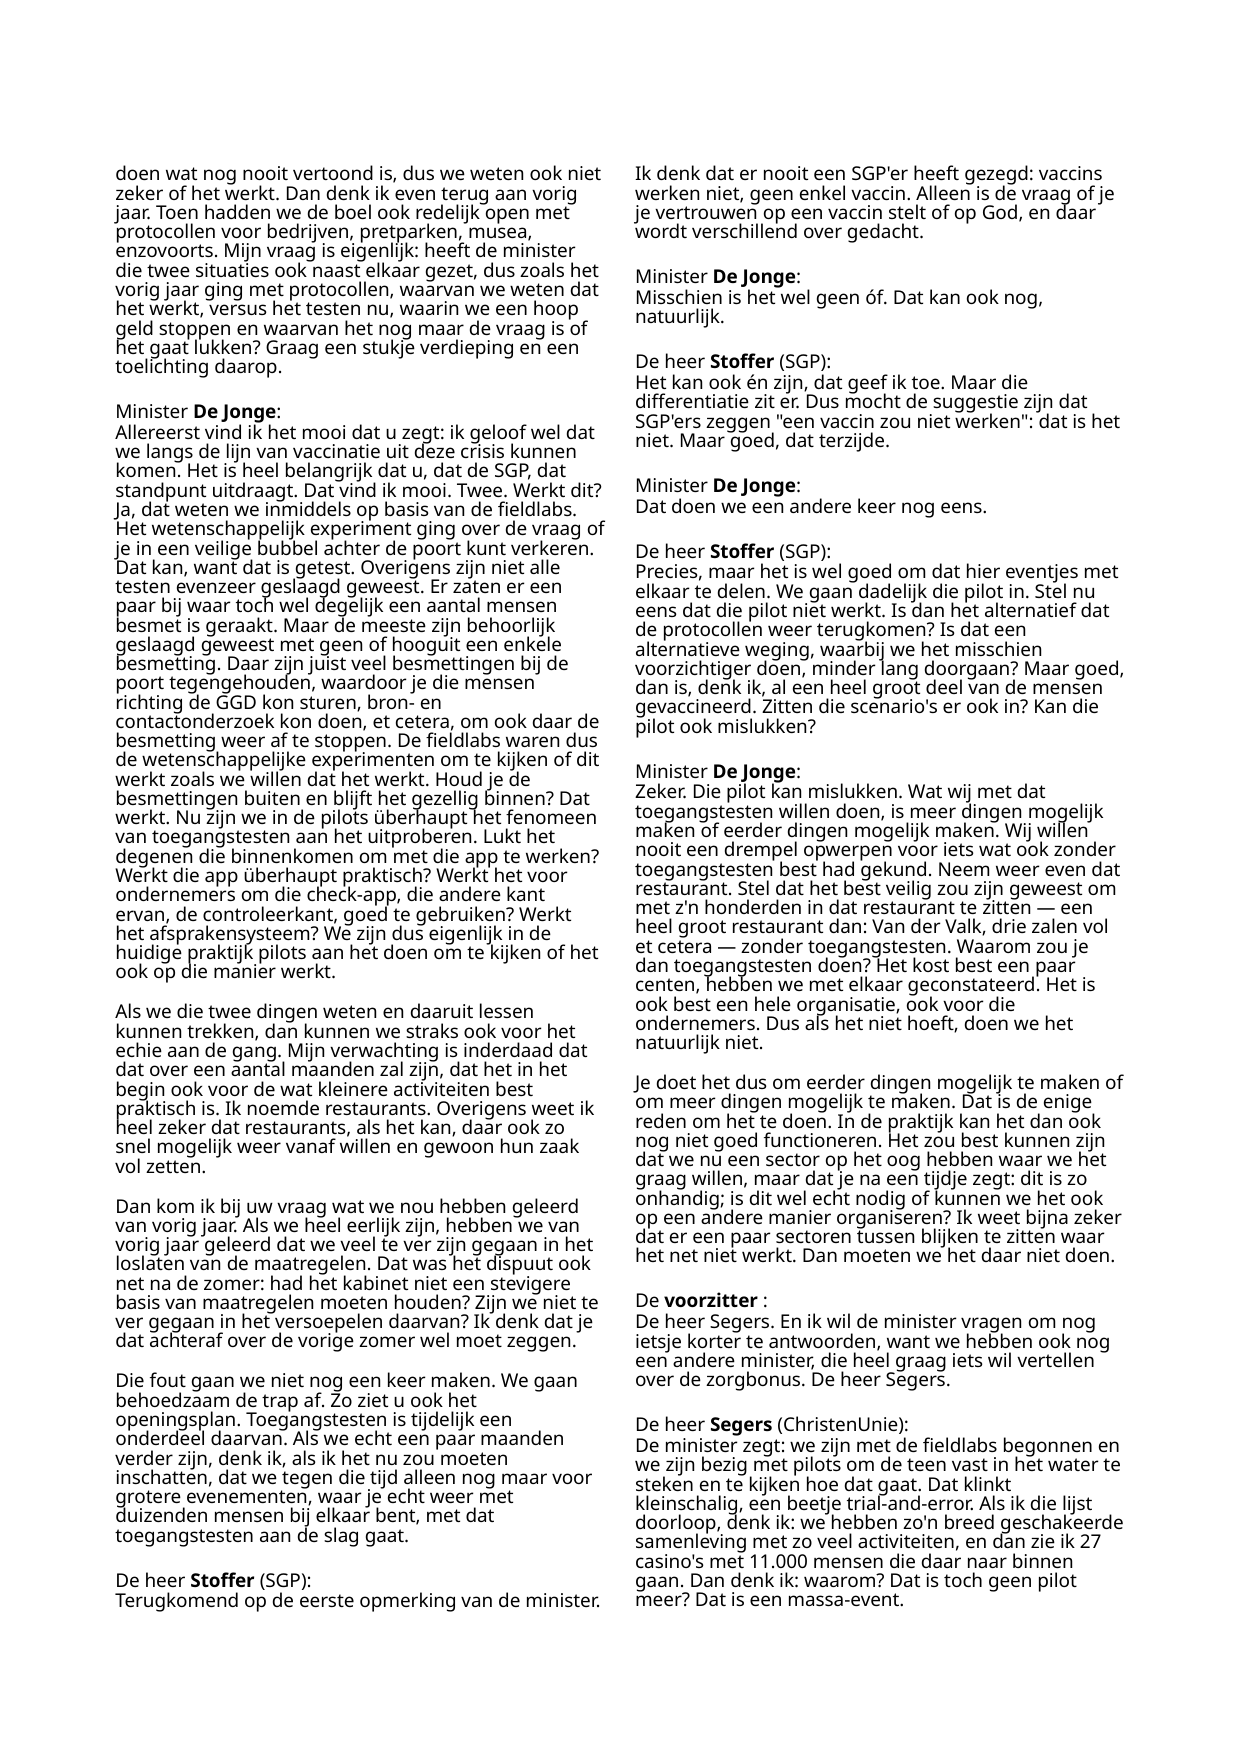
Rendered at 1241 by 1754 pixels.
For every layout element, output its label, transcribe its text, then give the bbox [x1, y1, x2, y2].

text De heer Segers (ChristenUnie): [635, 1411, 1125, 1437]
text Dan kom ik bij uw vraag wat we nou hebben geleerd van vorig jaar. Als we heel eerlijk zijn, hebben we van vorig jaar geleerd dat we veel te ver zijn gegaan in het loslaten van de maatregelen. Dat was het dispuut ook net na de zomer: had het kabinet niet een stevigere basis van maatregelen moeten houden? Zijn we niet te ver gegaan in het versoepelen daarvan? Ik denk dat je dat achteraf over de vorige zomer wel moet zeggen. [115, 1198, 605, 1352]
text Minister De Jonge: [635, 758, 1125, 783]
text Als we die twee dingen weten en daaruit lessen kunnen trekken, dan kunnen we straks ook voor het echie aan de gang. Mijn verwachting is inderdaad dat dat over een aantal maanden zal zijn, dat het in het begin ook voor de wat kleinere activiteiten best praktisch is. Ik noemde restaurants. Overigens weet ik heel zeker dat restaurants, als het kan, daar ook zo snel mogelijk weer vanaf willen en gewoon hun zaak vol zetten. [115, 1003, 605, 1177]
text De minister zegt: we zijn met de fieldlabs begonnen en we zijn bezig met pilots om de teen vast in het water te steken en te kijken hoe dat gaat. Dat klinkt kleinschalig, een beetje trial-and-error. Als ik die lijst doorloop, denk ik: we hebben zo'n breed geschakeerde samenleving met zo veel activiteiten, en dan zie ik 27 casino's met 11.000 mensen die daar naar binnen gaan. Dan denk ik: waarom? Dat is toch geen pilot meer? Dat is een massa-event. [635, 1437, 1125, 1610]
text Zeker. Die pilot kan mislukken. Wat wij met dat toegangstesten willen doen, is meer dingen mogelijk maken of eerder dingen mogelijk maken. Wij willen nooit een drempel opwerpen voor iets wat ook zonder toegangstesten best had gekund. Neem weer even dat restaurant. Stel dat het best veilig zou zijn geweest om met z'n honderden in dat restaurant te zitten — een heel groot restaurant dan: Van der Valk, drie zalen vol et cetera — zonder toegangstesten. Waarom zou je dan toegangstesten doen? Het kost best een paar centen, hebben we met elkaar geconstateerd. Het is ook best een hele organisatie, ook voor die ondernemers. Dus als het niet hoeft, doen we het natuurlijk niet. [635, 783, 1125, 1053]
text Het kan ook én zijn, dat geef ik toe. Maar die differentiatie zit er. Dus mocht de suggestie zijn dat SGP'ers zeggen "een vaccin zou niet werken": dat is het niet. Maar goed, dat terzijde. [635, 374, 1125, 451]
text Dat doen we een andere keer nog eens. [635, 498, 1125, 517]
text Je doet het dus om eerder dingen mogelijk te maken of om meer dingen mogelijk te maken. Dat is de enige reden om het te doen. In de praktijk kan het dan ook nog niet goed functioneren. Het zou best kunnen zijn dat we nu een sector op het oog hebben waar we het graag willen, maar dat je na een tijdje zegt: dit is zo onhandig; is dit wel echt nodig of kunnen we het ook op een andere manier organiseren? Ik weet bijna zeker dat er een paar sectoren tussen blijken te zitten waar het net niet werkt. Dan moeten we het daar niet doen. [635, 1074, 1125, 1267]
text Ik denk dat er nooit een SGP'er heeft gezegd: vaccins werken niet, geen enkel vaccin. Alleen is de vraag of je je vertrouwen op een vaccin stelt of op God, en daar wordt verschillend over gedacht. [635, 165, 1125, 242]
text De heer Segers. En ik wil de minister vragen om nog ietsje korter te antwoorden, want we hebben ook nog een andere minister, die heel graag iets wil vertellen over de zorgbonus. De heer Segers. [635, 1313, 1125, 1390]
text Precies, maar het is wel goed om dat hier eventjes met elkaar te delen. We gaan dadelijk die pilot in. Stel nu eens dat die pilot niet werkt. Is dan het alternatief dat de protocollen weer terugkomen? Is dat een alternatieve weging, waarbij we het misschien voorzichtiger doen, minder lang doorgaan? Maar goed, dan is, denk ik, al een heel groot deel van de mensen gevaccineerd. Zitten die scenario's er ook in? Kan die pilot ook mislukken? [635, 563, 1125, 737]
text De heer Stoffer (SGP): [115, 1567, 605, 1592]
text De heer Stoffer (SGP): [635, 348, 1125, 374]
text De voorzitter : [635, 1288, 1125, 1313]
text Minister De Jonge: [115, 398, 605, 424]
text Terugkomend op de eerste opmerking van de minister. [115, 1592, 605, 1612]
text Minister De Jonge: [635, 472, 1125, 498]
text Die fout gaan we niet nog een keer maken. We gaan behoedzaam de trap af. Zo ziet u ook het openingsplan. Toegangstesten is tijdelijk een onderdeel daarvan. Als we echt een paar maanden verder zijn, denk ik, als ik het nu zou moeten inschatten, dat we tegen die tijd alleen nog maar voor grotere evenementen, waar je echt weer met duizenden mensen bij elkaar bent, met dat toegangstesten aan de slag gaat. [115, 1372, 605, 1546]
text Minister De Jonge: [635, 263, 1125, 289]
text Misschien is het wel geen óf. Dat kan ook nog, natuurlijk. [635, 289, 1125, 327]
text De heer Stoffer (SGP): [635, 538, 1125, 563]
text doen wat nog nooit vertoond is, dus we weten ook niet zeker of het werkt. Dan denk ik even terug aan vorig jaar. Toen hadden we de boel ook redelijk open met protocollen voor bedrijven, pretparken, musea, enzovoorts. Mijn vraag is eigenlijk: heeft de minister die twee situaties ook naast elkaar gezet, dus zoals het vorig jaar ging met protocollen, waarvan we weten dat het werkt, versus het testen nu, waarin we een hoop geld stoppen en waarvan het nog maar de vraag is of het gaat lukken? Graag een stukje verdieping en een toelichting daarop. [115, 165, 605, 377]
text Allereerst vind ik het mooi dat u zegt: ik geloof wel dat we langs de lijn van vaccinatie uit deze crisis kunnen komen. Het is heel belangrijk dat u, dat de SGP, dat standpunt uitdraagt. Dat vind ik mooi. Twee. Werkt dit? Ja, dat weten we inmiddels op basis van de fieldlabs. Het wetenschappelijk experiment ging over de vraag of je in een veilige bubbel achter de poort kunt verkeren. Dat kan, want dat is getest. Overigens zijn niet alle testen evenzeer geslaagd geweest. Er zaten er een paar bij waar toch wel degelijk een aantal mensen besmet is geraakt. Maar de meeste zijn behoorlijk geslaagd geweest met geen of hooguit een enkele besmetting. Daar zijn juist veel besmettingen bij de poort tegengehouden, waardoor je die mensen richting de GGD kon sturen, bron- en contactonderzoek kon doen, et cetera, om ook daar de besmetting weer af te stoppen. De fieldlabs waren dus de wetenschappelijke experimenten om te kijken of dit werkt zoals we willen dat het werkt. Houd je de besmettingen buiten en blijft het gezellig binnen? Dat werkt. Nu zijn we in de pilots überhaupt het fenomeen van toegangstesten aan het uitproberen. Lukt het degenen die binnenkomen om met die app te werken? Werkt die app überhaupt praktisch? Werkt het voor ondernemers om die check-app, die andere kant ervan, de controleerkant, goed te gebruiken? Werkt het afsprakensysteem? We zijn dus eigenlijk in de huidige praktijk pilots aan het doen om te kijken of het ook op die manier werkt. [115, 424, 605, 983]
